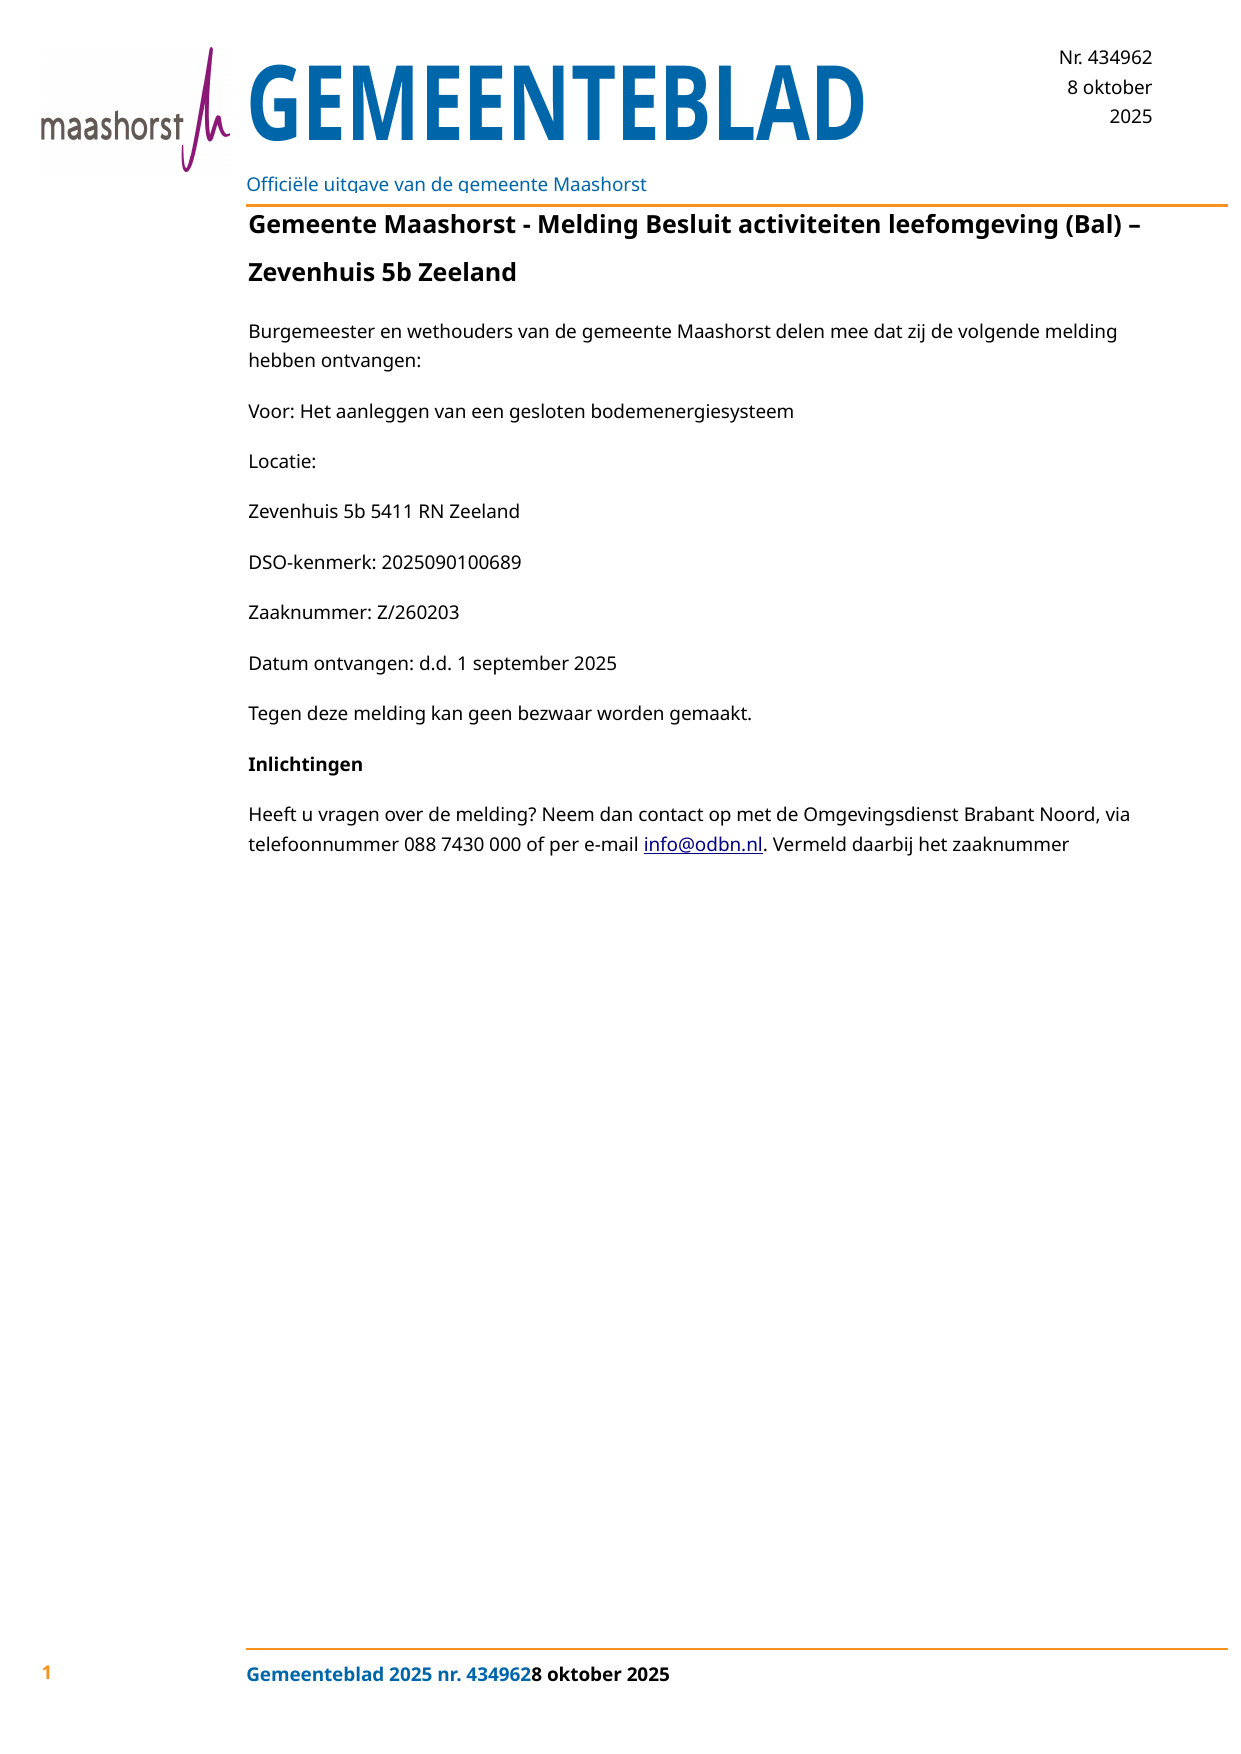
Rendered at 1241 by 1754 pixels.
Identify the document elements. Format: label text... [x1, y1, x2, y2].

text Burgemeester en wethouders van de gemeente Maashorst delen mee dat zij de volgende melding hebben ontvangen: [248, 318, 1152, 373]
text Tegen deze melding kan geen bezwaar worden gemaakt. [248, 700, 1152, 726]
text Gemeente Maashorst - Melding Besluit activiteiten leefomgeving (Bal) – Zevenhuis 5b Zeeland [248, 207, 1152, 288]
text Inlichtingen [248, 751, 1152, 777]
text DSO-kenmerk: 2025090100689 [248, 549, 1152, 575]
text Zevenhuis 5b 5411 RN Zeeland [248, 499, 1152, 524]
text Heeft u vragen over de melding? Neem dan contact op met de Omgevingsdienst Brabant Noord, via telefoonnummer 088 7430 000 of per e-mail info@odbn.nl. Vermeld daarbij het zaaknummer [248, 801, 1152, 857]
text Voor: Het aanleggen van een gesloten bodemenergiesysteem [248, 398, 1152, 424]
text Datum ontvangen: d.d. 1 september 2025 [248, 650, 1152, 676]
text Zaaknummer: Z/260203 [248, 599, 1152, 625]
picture [41, 47, 231, 172]
text Locatie: [248, 448, 1152, 474]
